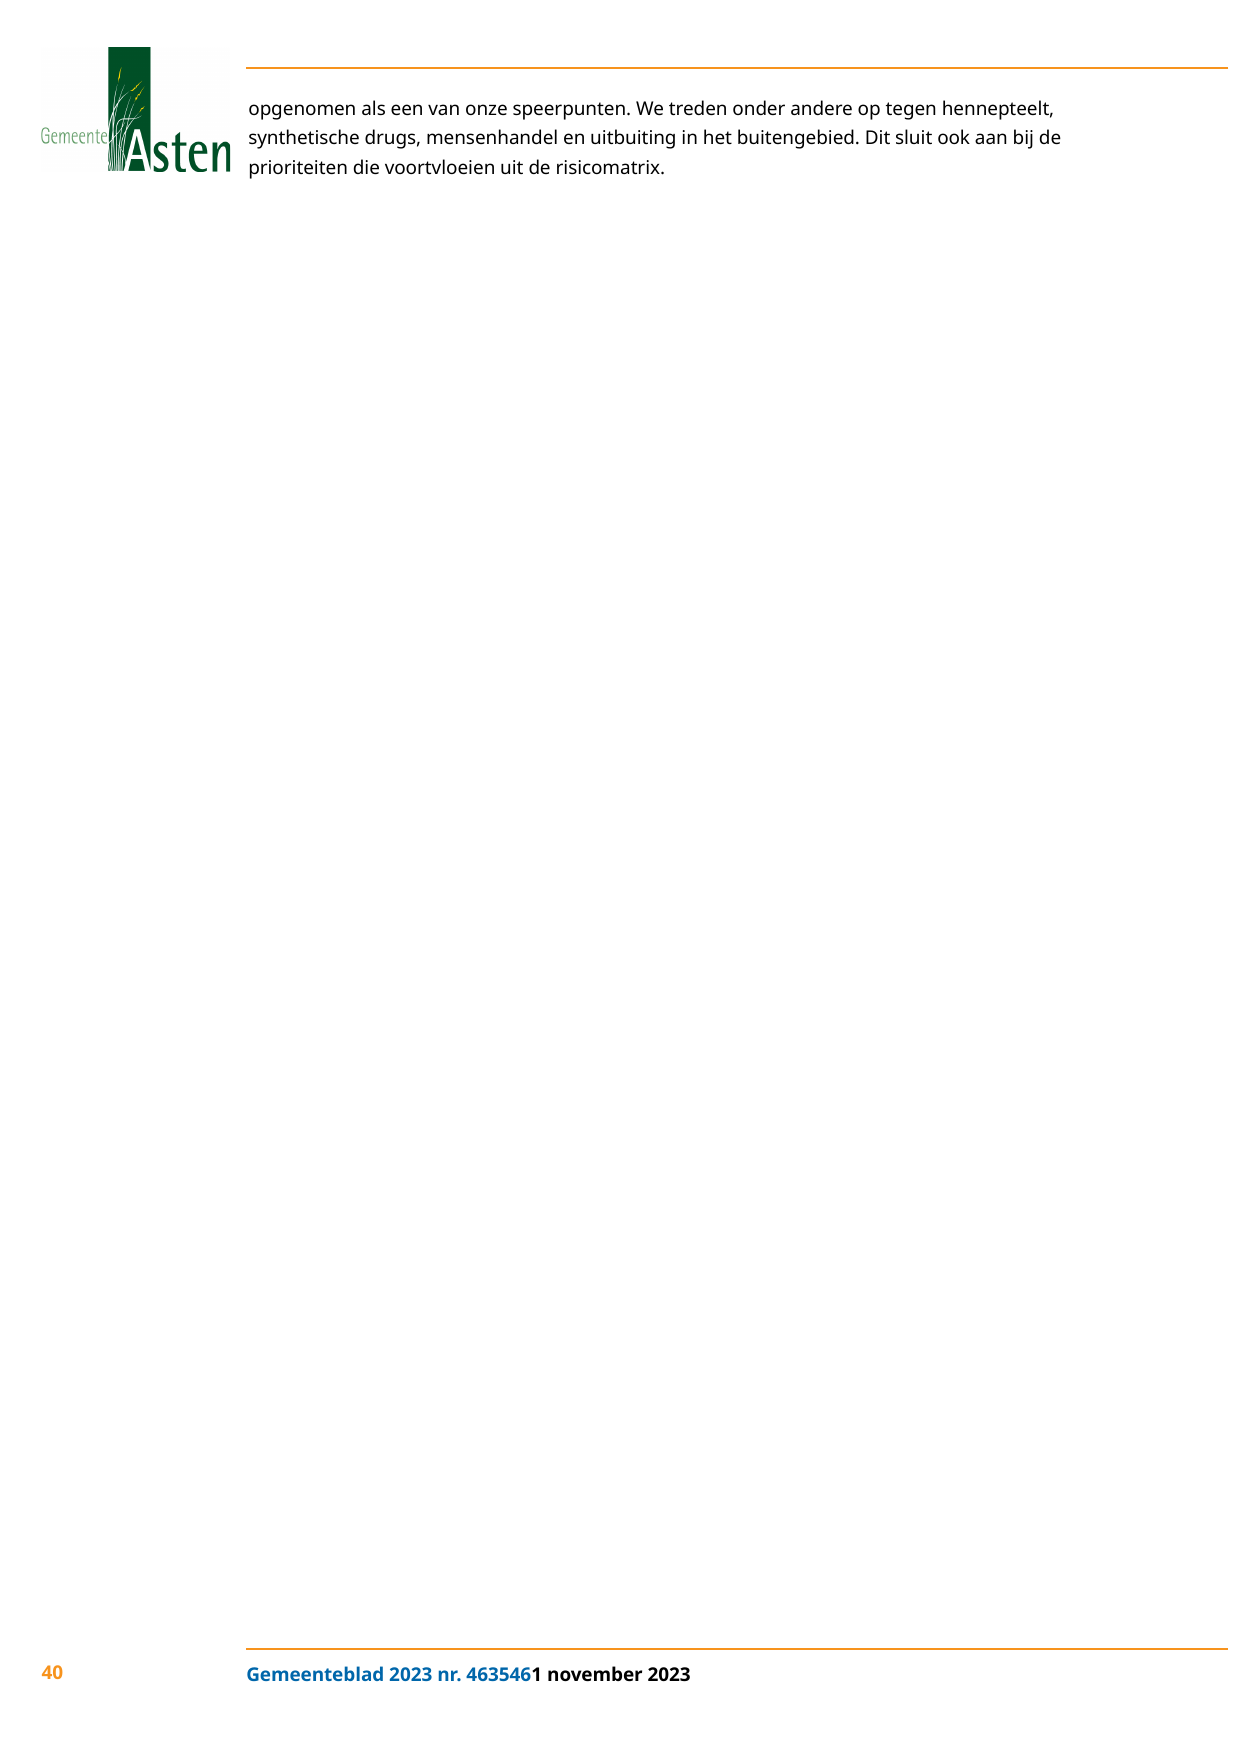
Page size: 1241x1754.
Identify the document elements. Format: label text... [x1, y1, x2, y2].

text opgenomen als een van onze speerpunten. We treden onder andere op tegen hennepteelt, synthetische drugs, mensenhandel en uitbuiting in het buitengebied. Dit sluit ook aan bij de prioriteiten die voortvloeien uit de risicomatrix. [248, 95, 1152, 180]
picture [41, 47, 231, 172]
